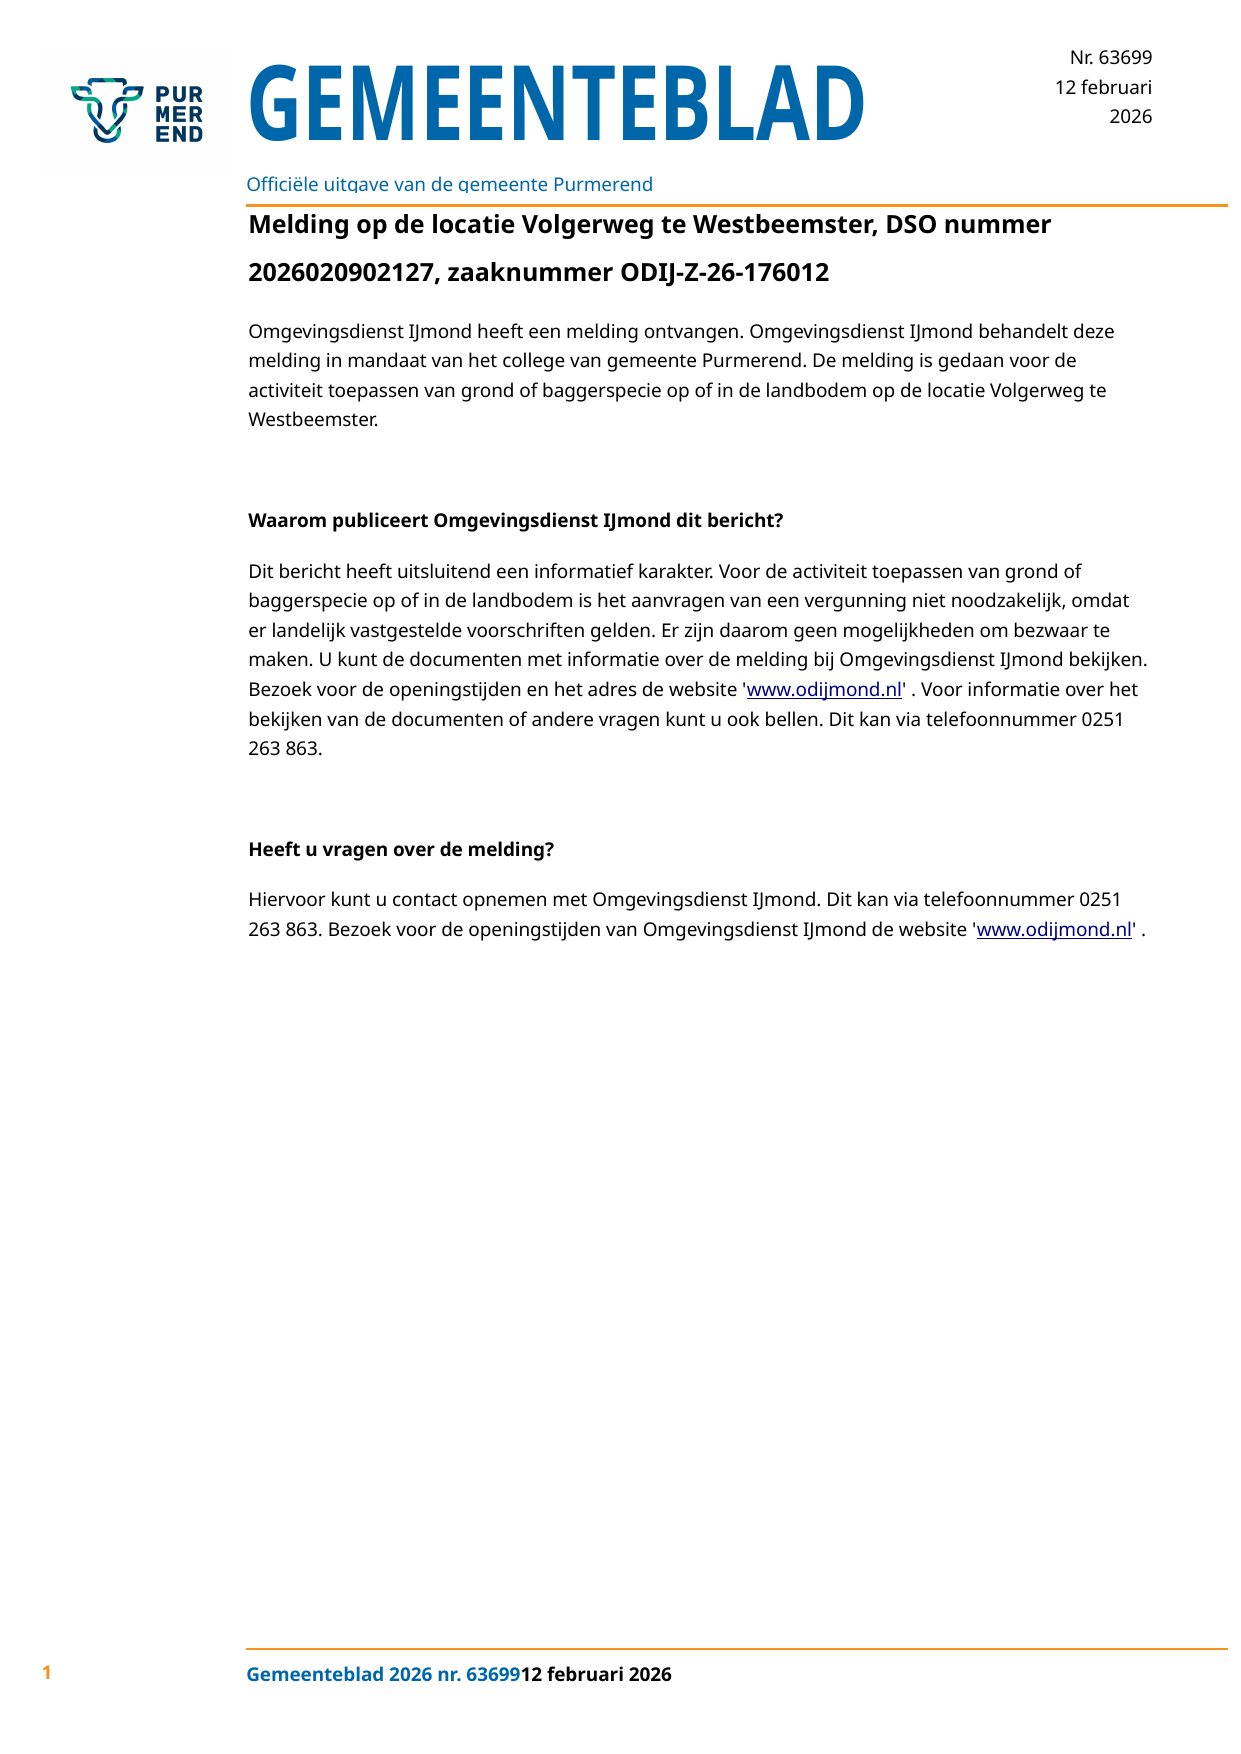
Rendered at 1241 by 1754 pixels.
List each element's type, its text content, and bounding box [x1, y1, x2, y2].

text Dit bericht heeft uitsluitend een informatief karakter. Voor de activiteit toepassen van grond of baggerspecie op of in de landbodem is het aanvragen van een vergunning niet noodzakelijk, omdat er landelijk vastgestelde voorschriften gelden. Er zijn daarom geen mogelijkheden om bezwaar te maken. U kunt de documenten met informatie over de melding bij Omgevingsdienst IJmond bekijken. Bezoek voor de openingstijden en het adres de website 'www.odijmond.nl' . Voor informatie over het bekijken van de documenten of andere vragen kunt u ook bellen. Dit kan via telefoonnummer 0251 263 863. [248, 558, 1152, 761]
picture [41, 47, 231, 172]
text Heeft u vragen over de melding? [248, 836, 1152, 862]
text Hiervoor kunt u contact opnemen met Omgevingsdienst IJmond. Dit kan via telefoonnummer 0251 263 863. Bezoek voor de openingstijden van Omgevingsdienst IJmond de website 'www.odijmond.nl' . [248, 887, 1152, 942]
text Omgevingsdienst IJmond heeft een melding ontvangen. Omgevingsdienst IJmond behandelt deze melding in mandaat van het college van gemeente Purmerend. De melding is gedaan voor de activiteit toepassen van grond of baggerspecie op of in de landbodem op de locatie Volgerweg te Westbeemster. [248, 318, 1152, 432]
text Waarom publiceert Omgevingsdienst IJmond dit bericht? [248, 507, 1152, 533]
text Melding op de locatie Volgerweg te Westbeemster, DSO nummer 2026020902127, zaaknummer ODIJ-Z-26-176012 [248, 207, 1152, 288]
